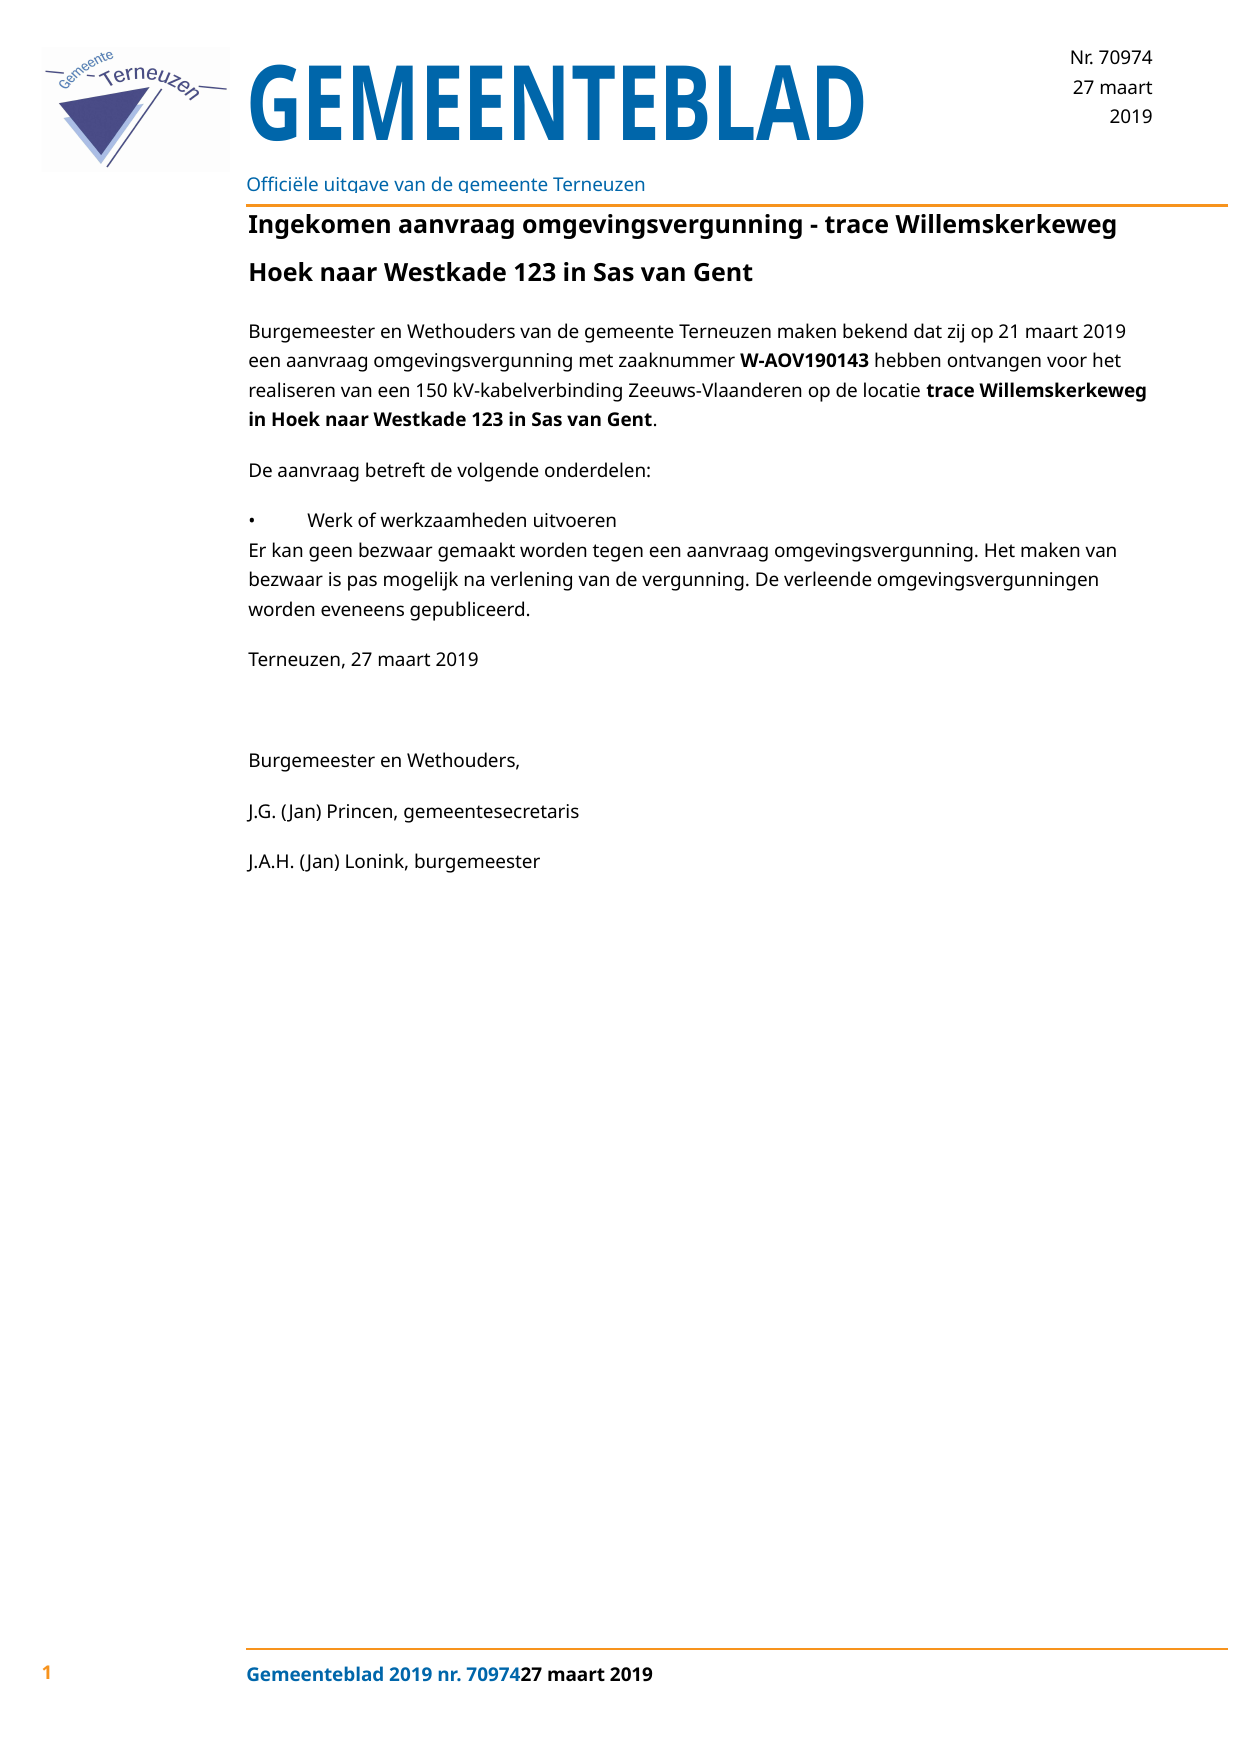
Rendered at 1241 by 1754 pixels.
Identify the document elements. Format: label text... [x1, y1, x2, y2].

text Er kan geen bezwaar gemaakt worden tegen een aanvraag omgevingsvergunning. Het maken van bezwaar is pas mogelijk na verlening van de vergunning. De verleende omgevingsvergunningen worden eveneens gepubliceerd. [248, 537, 1152, 622]
text De aanvraag betreft de volgende onderdelen: [248, 457, 1152, 483]
text Burgemeester en Wethouders van de gemeente Terneuzen maken bekend dat zij op 21 maart 2019 een aanvraag omgevingsvergunning met zaaknummer W-AOV190143 hebben ontvangen voor het realiseren van een 150 kV-kabelverbinding Zeeuws-Vlaanderen op de locatie trace Willemskerkeweg in Hoek naar Westkade 123 in Sas van Gent. [248, 318, 1152, 432]
picture [41, 47, 231, 172]
text Terneuzen, 27 maart 2019 [248, 647, 1152, 672]
text Ingekomen aanvraag omgevingsvergunning - trace Willemskerkeweg Hoek naar Westkade 123 in Sas van Gent [248, 207, 1152, 288]
text J.G. (Jan) Princen, gemeentesecretaris [248, 798, 1152, 824]
list Werk of werkzaamheden uitvoeren [248, 507, 1152, 533]
text Burgemeester en Wethouders, [248, 747, 1152, 773]
text J.A.H. (Jan) Lonink, burgemeester [248, 848, 1152, 874]
